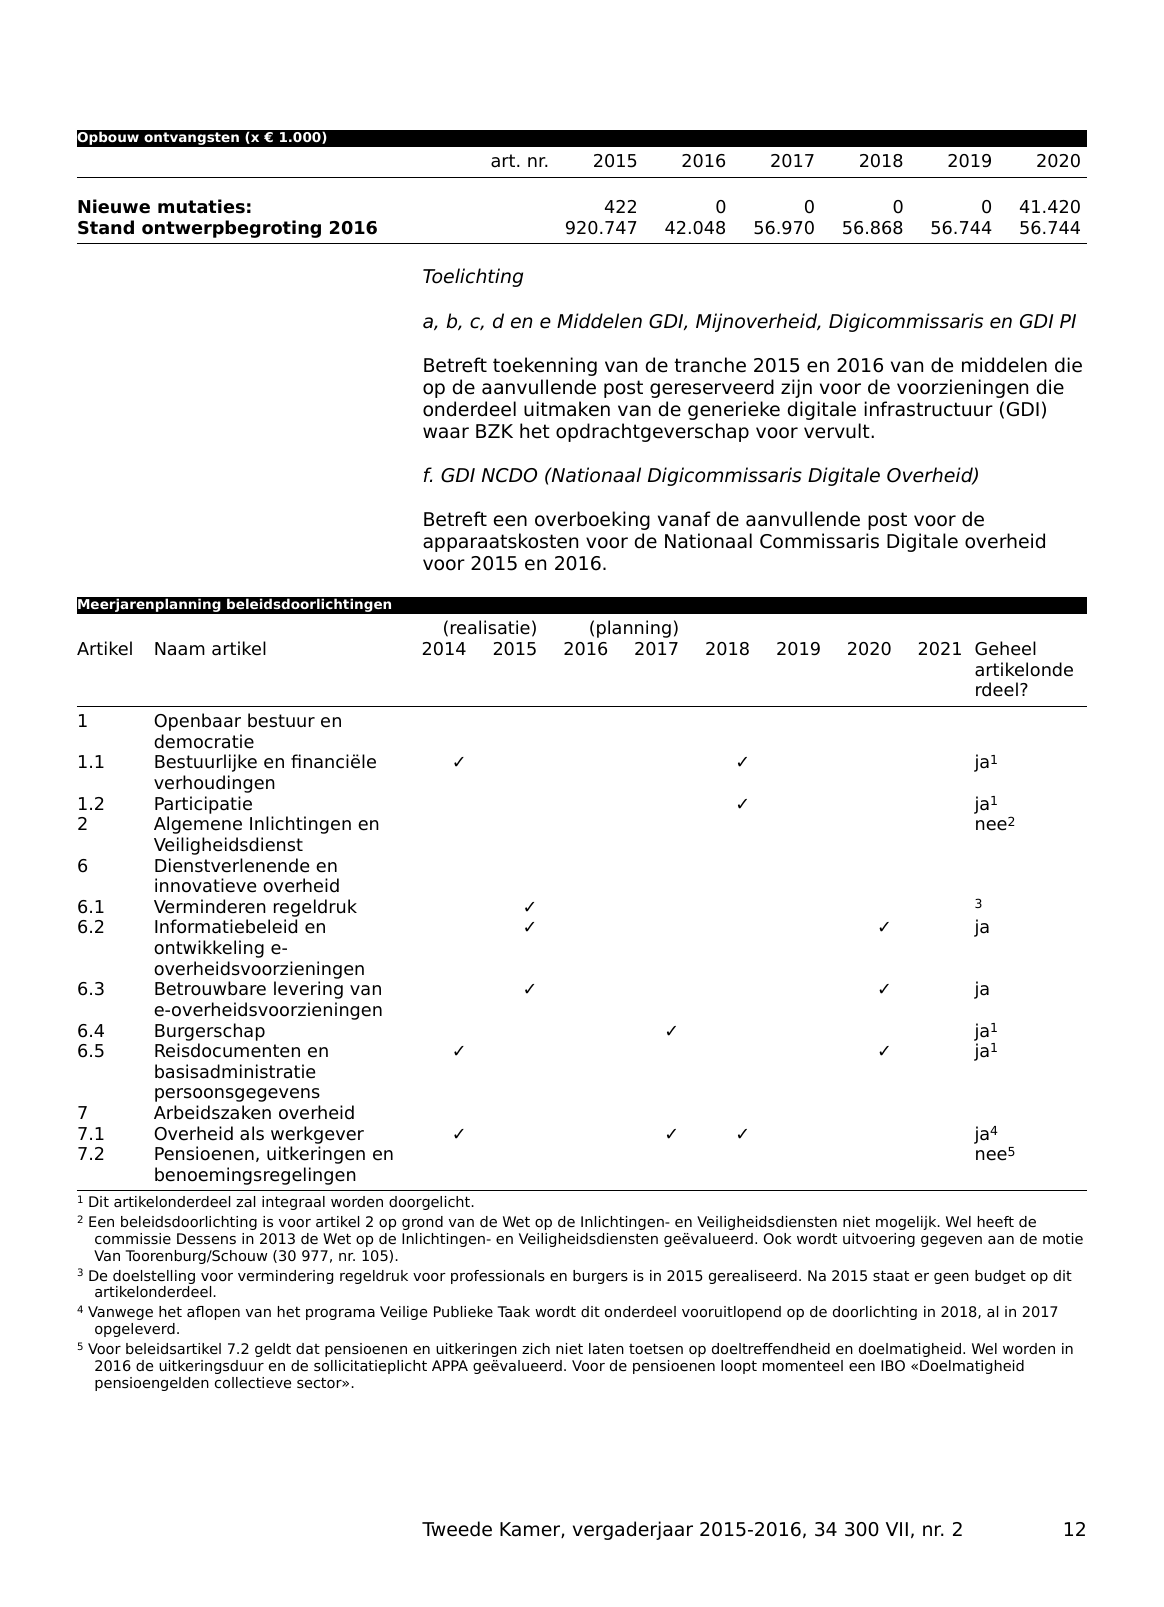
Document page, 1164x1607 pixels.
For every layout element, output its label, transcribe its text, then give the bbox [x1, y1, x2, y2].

table_cell 2021 [898, 639, 968, 706]
table_cell [543, 1021, 614, 1041]
table_cell ✓ [827, 1041, 897, 1103]
table_cell [466, 197, 555, 218]
table_cell [898, 1103, 968, 1124]
table_cell [543, 1103, 614, 1124]
table_cell [77, 614, 148, 639]
table_cell [827, 1103, 897, 1124]
table_cell ja1 [968, 794, 1087, 814]
table_cell [402, 856, 472, 897]
table_cell [473, 1124, 543, 1144]
table_cell Stand ontwerpbegroting 2016 [77, 218, 466, 243]
table_cell [685, 1021, 756, 1041]
table_cell [466, 218, 555, 243]
table_cell [614, 1144, 685, 1190]
table_cell [827, 614, 897, 639]
table_cell [473, 814, 543, 856]
table_cell [968, 1103, 1087, 1124]
table_cell nee2 [968, 814, 1087, 856]
table_cell 42.048 [644, 218, 732, 243]
table_cell [756, 753, 827, 794]
table_cell [614, 1103, 685, 1124]
table_cell ✓ [473, 918, 543, 979]
table_cell 41.420 [998, 197, 1087, 218]
table_cell [466, 178, 555, 197]
table_cell ✓ [614, 1124, 685, 1144]
table_cell 0 [644, 197, 732, 218]
table_cell [685, 1103, 756, 1124]
table_cell [543, 897, 614, 917]
table_cell [402, 814, 472, 856]
table_cell 6.5 [77, 1041, 148, 1103]
table_cell [685, 814, 756, 856]
table_cell Verminderen regeldruk [148, 897, 402, 917]
table_cell Algemene Inlichtingen en Veiligheidsdienst [148, 814, 402, 856]
table_cell [756, 1144, 827, 1190]
table_cell 56.868 [821, 218, 909, 243]
table_cell ✓ [685, 753, 756, 794]
table_cell [402, 897, 472, 917]
table_cell [614, 979, 685, 1021]
table_cell [756, 979, 827, 1021]
table_cell [898, 814, 968, 856]
table_header Opbouw ontvangsten (x € 1.000) [77, 130, 1087, 146]
table_cell ja1 [968, 1021, 1087, 1041]
table_cell [473, 794, 543, 814]
table_cell ✓ [402, 1124, 472, 1144]
table_cell [898, 979, 968, 1021]
table_cell [473, 856, 543, 897]
table_cell 2018 [685, 639, 756, 706]
table_cell [402, 979, 472, 1021]
table_cell 2 [77, 814, 148, 856]
table_cell [732, 178, 821, 197]
table_cell [473, 1021, 543, 1041]
table_cell 2015 [555, 147, 644, 177]
table_cell [685, 1041, 756, 1103]
table_cell ja [968, 979, 1087, 1021]
table_cell [827, 1144, 897, 1190]
table_cell [402, 1144, 472, 1190]
table_cell [827, 1124, 897, 1144]
table_cell 56.970 [732, 218, 821, 243]
table_cell [614, 707, 685, 752]
table_cell ✓ [827, 918, 897, 979]
table_cell 0 [909, 197, 998, 218]
table_cell ja1 [968, 1041, 1087, 1103]
table_cell [827, 856, 897, 897]
table_cell 1 Dit artikelonderdeel zal integraal worden doorgelicht. 2 Een beleidsdoorlichting is voor artikel 2 op grond van de Wet op de Inlichtingen- en Veiligheidsdiensten niet mogelijk. Wel heeft de commissie Dessens in 2013 de Wet op de Inlichtingen- en Veiligheidsdiensten geëvalueerd. Ook wordt uitvoering gegeven aan de motie Van Toorenburg/Schouw (30 977, nr. 105). 3 De doelstelling voor vermindering regeldruk voor professionals en burgers is in 2015 gerealiseerd. Na 2015 staat er geen budget op dit artikelonderdeel. 4 Vanwege het aflopen van het programa Veilige Publieke Taak wordt dit onderdeel vooruitlopend op de doorlichting in 2018, al in 2017 opgeleverd. 5 Voor beleidsartikel 7.2 geldt dat pensioenen en uitkeringen zich niet laten toetsen op doeltreffendheid en doelmatigheid. Wel worden in 2016 de uitkeringsduur en de sollicitatieplicht APPA geëvalueerd. Voor de pensioenen loopt momenteel een IBO «Doelmatigheid pensioengelden collectieve sector». [77, 1191, 1087, 1392]
table_cell Informatiebeleid en ontwikkeling e-overheidsvoorzieningen [148, 918, 402, 979]
subtitle a, b, c, d en e Middelen GDI, Mijnoverheid, Digicommissaris en GDI PI [422, 311, 1087, 333]
table_cell [898, 1144, 968, 1190]
table_cell [756, 897, 827, 917]
table_cell [473, 707, 543, 752]
table_cell [614, 918, 685, 979]
table_cell ✓ [685, 794, 756, 814]
table_cell [402, 707, 472, 752]
table_cell 6.1 [77, 897, 148, 917]
table_cell [756, 918, 827, 979]
table_cell [898, 1124, 968, 1144]
table_cell [898, 794, 968, 814]
table_cell 0 [732, 197, 821, 218]
table_cell [685, 1144, 756, 1190]
table_cell [614, 1041, 685, 1103]
table_cell [898, 1041, 968, 1103]
table_cell [998, 178, 1087, 197]
table_cell ✓ [473, 897, 543, 917]
subtitle Toelichting [422, 266, 1087, 288]
table_cell [543, 1144, 614, 1190]
table_cell [402, 1021, 472, 1041]
table_cell Artikel [77, 639, 148, 706]
table_cell 3 [968, 897, 1087, 917]
table_cell 56.744 [909, 218, 998, 243]
table_cell Burgerschap [148, 1021, 402, 1041]
table_cell [402, 794, 472, 814]
table_cell [756, 794, 827, 814]
table_cell [756, 707, 827, 752]
table_cell (planning) [543, 614, 685, 639]
table_cell [968, 856, 1087, 897]
table_cell ja1 [968, 753, 1087, 794]
table_cell 920.747 [555, 218, 644, 243]
table_cell Bestuurlijke en financiële verhoudingen [148, 753, 402, 794]
table_cell 0 [821, 197, 909, 218]
table_cell [756, 814, 827, 856]
table_cell 7.2 [77, 1144, 148, 1190]
table_cell ja [968, 918, 1087, 979]
table_cell 2019 [909, 147, 998, 177]
table_cell [473, 1103, 543, 1124]
table_cell Nieuwe mutaties: [77, 197, 466, 218]
table_cell [685, 918, 756, 979]
table_cell [756, 1021, 827, 1041]
table_cell art. nr. [466, 147, 555, 177]
table_cell [543, 918, 614, 979]
table_cell 2020 [827, 639, 897, 706]
table_cell 2019 [756, 639, 827, 706]
table_cell 1.2 [77, 794, 148, 814]
table_cell ✓ [402, 1041, 472, 1103]
table_cell [555, 178, 644, 197]
table_cell nee5 [968, 1144, 1087, 1190]
table_cell ✓ [614, 1021, 685, 1041]
subtitle f. GDI NCDO (Nationaal Digicommissaris Digitale Overheid) [422, 465, 1087, 487]
table_cell [685, 856, 756, 897]
table_cell [898, 1021, 968, 1041]
table_cell [756, 1041, 827, 1103]
table_cell 6.3 [77, 979, 148, 1021]
table_cell [614, 794, 685, 814]
table_cell [827, 753, 897, 794]
table_cell [614, 897, 685, 917]
table_cell [543, 856, 614, 897]
table_cell [685, 707, 756, 752]
table_cell 422 [555, 197, 644, 218]
table_header Meerjarenplanning beleidsdoorlichtingen [77, 597, 1087, 613]
table_cell [756, 1124, 827, 1144]
table_cell ja4 [968, 1124, 1087, 1144]
table_cell 2014 [402, 639, 472, 706]
table_cell 6.2 [77, 918, 148, 979]
table_cell [898, 614, 968, 639]
table_cell [898, 918, 968, 979]
table_cell [827, 707, 897, 752]
table_cell [473, 1144, 543, 1190]
table_cell Participatie [148, 794, 402, 814]
table_cell 7.1 [77, 1124, 148, 1144]
table_cell 2020 [998, 147, 1087, 177]
table_cell [644, 178, 732, 197]
table_cell [402, 918, 472, 979]
table_cell [543, 794, 614, 814]
table_cell [614, 856, 685, 897]
table_cell [827, 1021, 897, 1041]
table_cell [898, 753, 968, 794]
table_cell [898, 856, 968, 897]
text Betreft toekenning van de tranche 2015 en 2016 van de middelen die op de aanvullende post gereserveerd zijn voor de voorzieningen die onderdeel uitmaken van de generieke digitale infrastructuur (GDI) waar BZK het opdrachtgeverschap voor vervult. [422, 355, 1087, 443]
table_cell 2015 [473, 639, 543, 706]
table_cell [968, 614, 1087, 639]
text Betreft een overboeking vanaf de aanvullende post voor de apparaatskosten voor de Nationaal Commissaris Digitale overheid voor 2015 en 2016. [422, 509, 1087, 575]
table_cell 2017 [732, 147, 821, 177]
table_cell ✓ [685, 1124, 756, 1144]
table_cell [543, 707, 614, 752]
table_cell [685, 979, 756, 1021]
table_cell 7 [77, 1103, 148, 1124]
table_cell [756, 614, 827, 639]
table_cell 6.4 [77, 1021, 148, 1041]
table_cell (realisatie) [402, 614, 543, 639]
table_cell 6 [77, 856, 148, 897]
table_cell [543, 1124, 614, 1144]
table_cell [148, 614, 402, 639]
table_cell ✓ [473, 979, 543, 1021]
table_cell Pensioenen, uitkeringen en benoemingsregelingen [148, 1144, 402, 1190]
table_cell [473, 1041, 543, 1103]
table_cell 1 [77, 707, 148, 752]
table_cell ✓ [827, 979, 897, 1021]
table_cell [909, 178, 998, 197]
table_cell Naam artikel [148, 639, 402, 706]
table_cell Betrouwbare levering van e-overheidsvoorzieningen [148, 979, 402, 1021]
table_cell Reisdocumenten en basisadministratie persoonsgegevens [148, 1041, 402, 1103]
table_cell [543, 814, 614, 856]
table_cell Overheid als werkgever [148, 1124, 402, 1144]
table_cell Dienstverlenende en innovatieve overheid [148, 856, 402, 897]
table_cell 1.1 [77, 753, 148, 794]
table_cell [543, 753, 614, 794]
table_cell [827, 794, 897, 814]
table_cell [543, 1041, 614, 1103]
table_cell 2018 [821, 147, 909, 177]
table_cell [821, 178, 909, 197]
table_cell 2016 [644, 147, 732, 177]
table_cell [898, 897, 968, 917]
table_cell [756, 1103, 827, 1124]
table_cell [77, 178, 466, 197]
table_cell Arbeidszaken overheid [148, 1103, 402, 1124]
table_cell [543, 979, 614, 1021]
table_cell [614, 753, 685, 794]
table_cell [898, 707, 968, 752]
table_cell [685, 614, 756, 639]
table_cell [685, 897, 756, 917]
table_cell [473, 753, 543, 794]
table_cell [614, 814, 685, 856]
table_cell [827, 897, 897, 917]
table_cell [402, 1103, 472, 1124]
table_cell 56.744 [998, 218, 1087, 243]
table_cell [827, 814, 897, 856]
table_cell 2016 [543, 639, 614, 706]
table_cell Geheel artikelonderdeel? [968, 639, 1087, 706]
table_cell [968, 707, 1087, 752]
table_cell Openbaar bestuur en democratie [148, 707, 402, 752]
table_cell [77, 147, 466, 177]
table_cell 2017 [614, 639, 685, 706]
table_cell ✓ [402, 753, 472, 794]
table_cell [756, 856, 827, 897]
